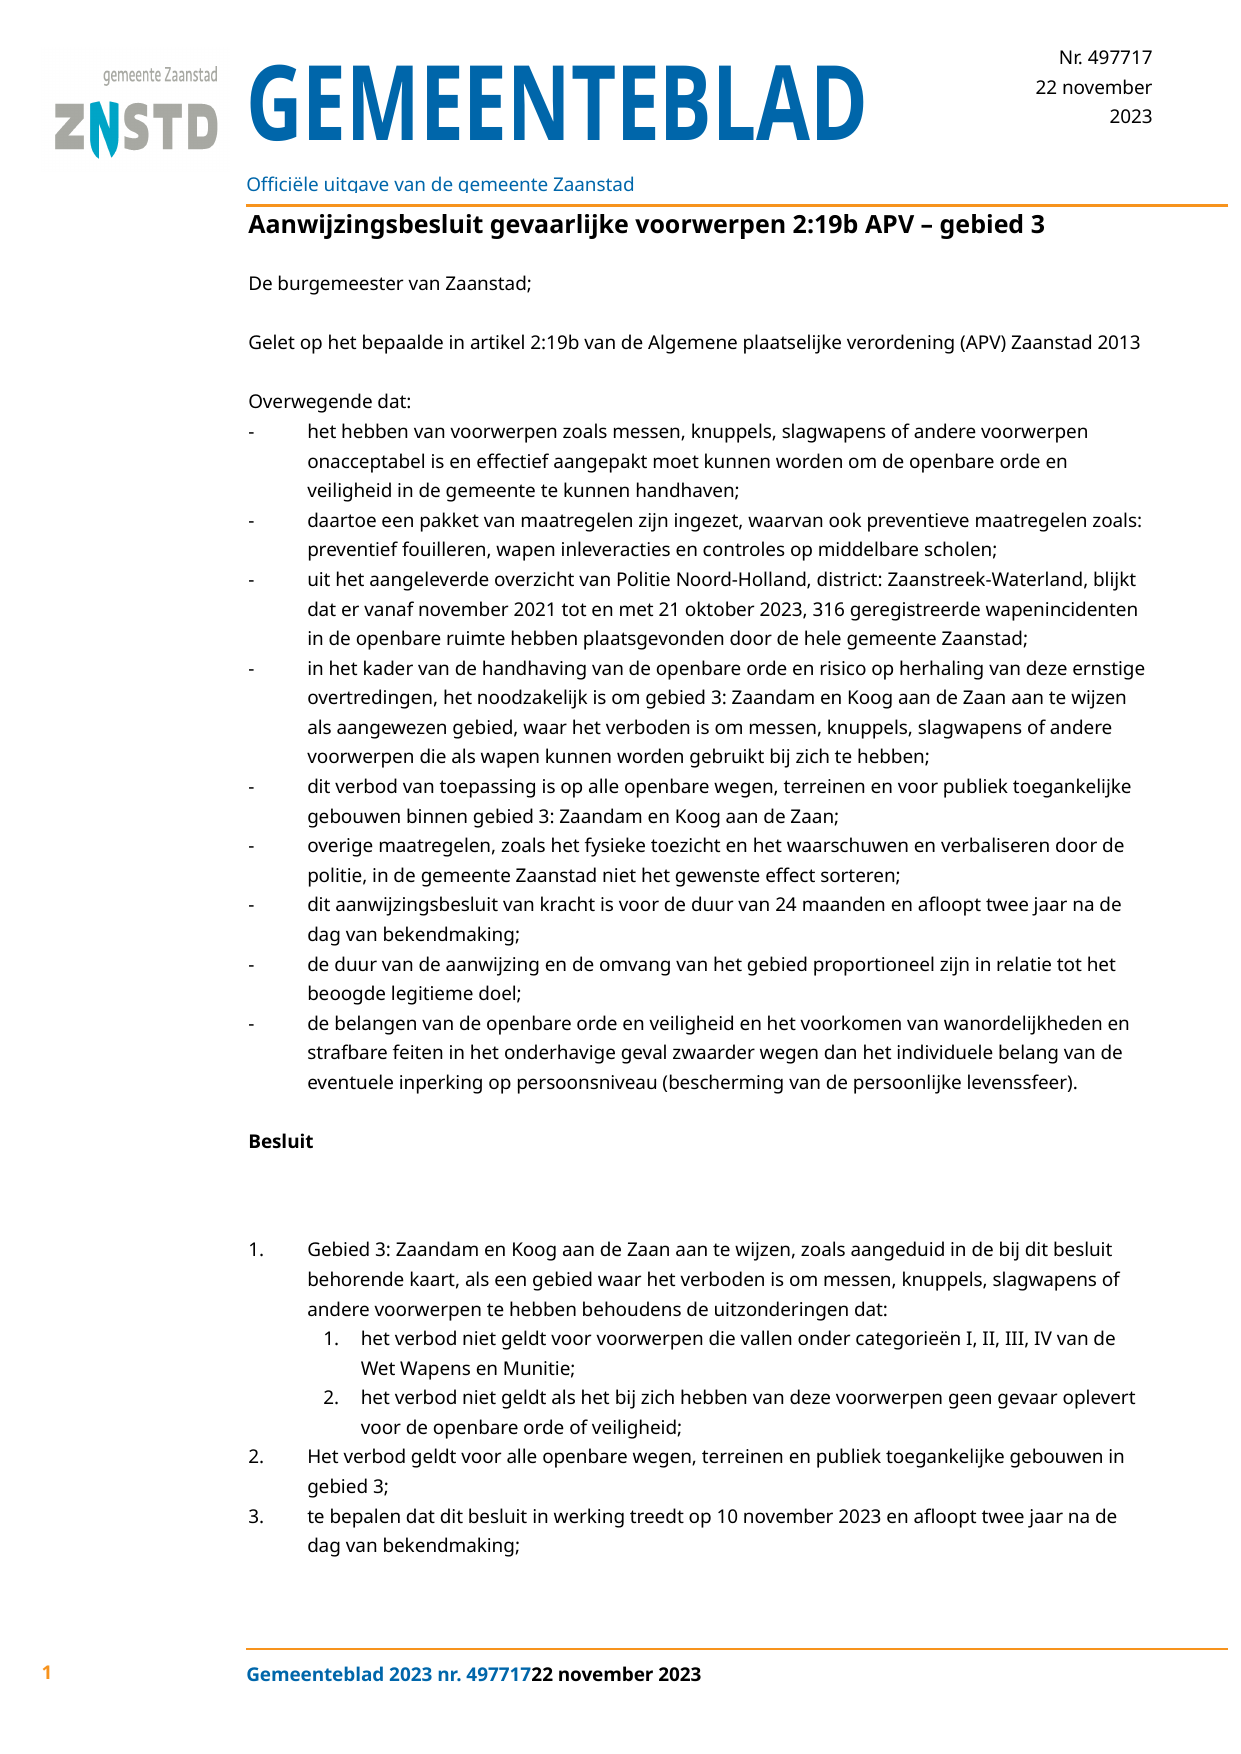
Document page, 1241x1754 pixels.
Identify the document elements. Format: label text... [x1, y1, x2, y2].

list de belangen van de openbare orde en veiligheid en het voorkomen van wanordelijkheden en strafbare feiten in het onderhavige geval zwaarder wegen dan het individuele belang van de eventuele inperking op persoonsniveau (bescherming van de persoonlijke levenssfeer). [248, 1010, 1152, 1095]
list het hebben van voorwerpen zoals messen, knuppels, slagwapens of andere voorwerpen onacceptabel is en effectief aangepakt moet kunnen worden om de openbare orde en veiligheid in de gemeente te kunnen handhaven; [248, 418, 1152, 503]
text Gelet op het bepaalde in artikel 2:19b van de Algemene plaatselijke verordening (APV) Zaanstad 2013 [248, 329, 1152, 355]
text Besluit [248, 1128, 1152, 1154]
text De burgemeester van Zaanstad; [248, 270, 1152, 296]
list dit verbod van toepassing is op alle openbare wegen, terreinen en voor publiek toegankelijke gebouwen binnen gebied 3: Zaandam en Koog aan de Zaan; [248, 773, 1152, 828]
picture [41, 47, 231, 172]
list overige maatregelen, zoals het fysieke toezicht en het waarschuwen en verbaliseren door de politie, in de gemeente Zaanstad niet het gewenste effect sorteren; [248, 832, 1152, 888]
list het verbod niet geldt voor voorwerpen die vallen onder categorieën I, II, III, IV van de Wet Wapens en Munitie; [323, 1325, 1152, 1381]
list Het verbod geldt voor alle openbare wegen, terreinen en publiek toegankelijke gebouwen in gebied 3; [248, 1444, 1152, 1499]
list het verbod niet geldt als het bij zich hebben van deze voorwerpen geen gevaar oplevert voor de openbare orde of veiligheid; [323, 1384, 1152, 1440]
list dit aanwijzingsbesluit van kracht is voor de duur van 24 maanden en afloopt twee jaar na de dag van bekendmaking; [248, 892, 1152, 947]
list te bepalen dat dit besluit in werking treedt op 10 november 2023 en afloopt twee jaar na de dag van bekendmaking; [248, 1503, 1152, 1558]
list daartoe een pakket van maatregelen zijn ingezet, waarvan ook preventieve maatregelen zoals: preventief fouilleren, wapen inleveracties en controles op middelbare scholen; [248, 507, 1152, 562]
list in het kader van de handhaving van de openbare orde en risico op herhaling van deze ernstige overtredingen, het noodzakelijk is om gebied 3: Zaandam en Koog aan de Zaan aan te wijzen als aangewezen gebied, waar het verboden is om messen, knuppels, slagwapens of andere voorwerpen die als wapen kunnen worden gebruikt bij zich te hebben; [248, 655, 1152, 769]
text Overwegende dat: [248, 389, 1152, 414]
list de duur van de aanwijzing en de omvang van het gebied proportioneel zijn in relatie tot het beoogde legitieme doel; [248, 951, 1152, 1006]
list Gebied 3: Zaandam en Koog aan de Zaan aan te wijzen, zoals aangeduid in de bij dit besluit behorende kaart, als een gebied waar het verboden is om messen, knuppels, slagwapens of andere voorwerpen te hebben behoudens de uitzonderingen dat: [248, 1237, 1152, 1322]
list uit het aangeleverde overzicht van Politie Noord-Holland, district: Zaanstreek-Waterland, blijkt dat er vanaf november 2021 tot en met 21 oktober 2023, 316 geregistreerde wapenincidenten in de openbare ruimte hebben plaatsgevonden door de hele gemeente Zaanstad; [248, 566, 1152, 651]
text Aanwijzingsbesluit gevaarlijke voorwerpen 2:19b APV – gebied 3 [248, 207, 1152, 241]
